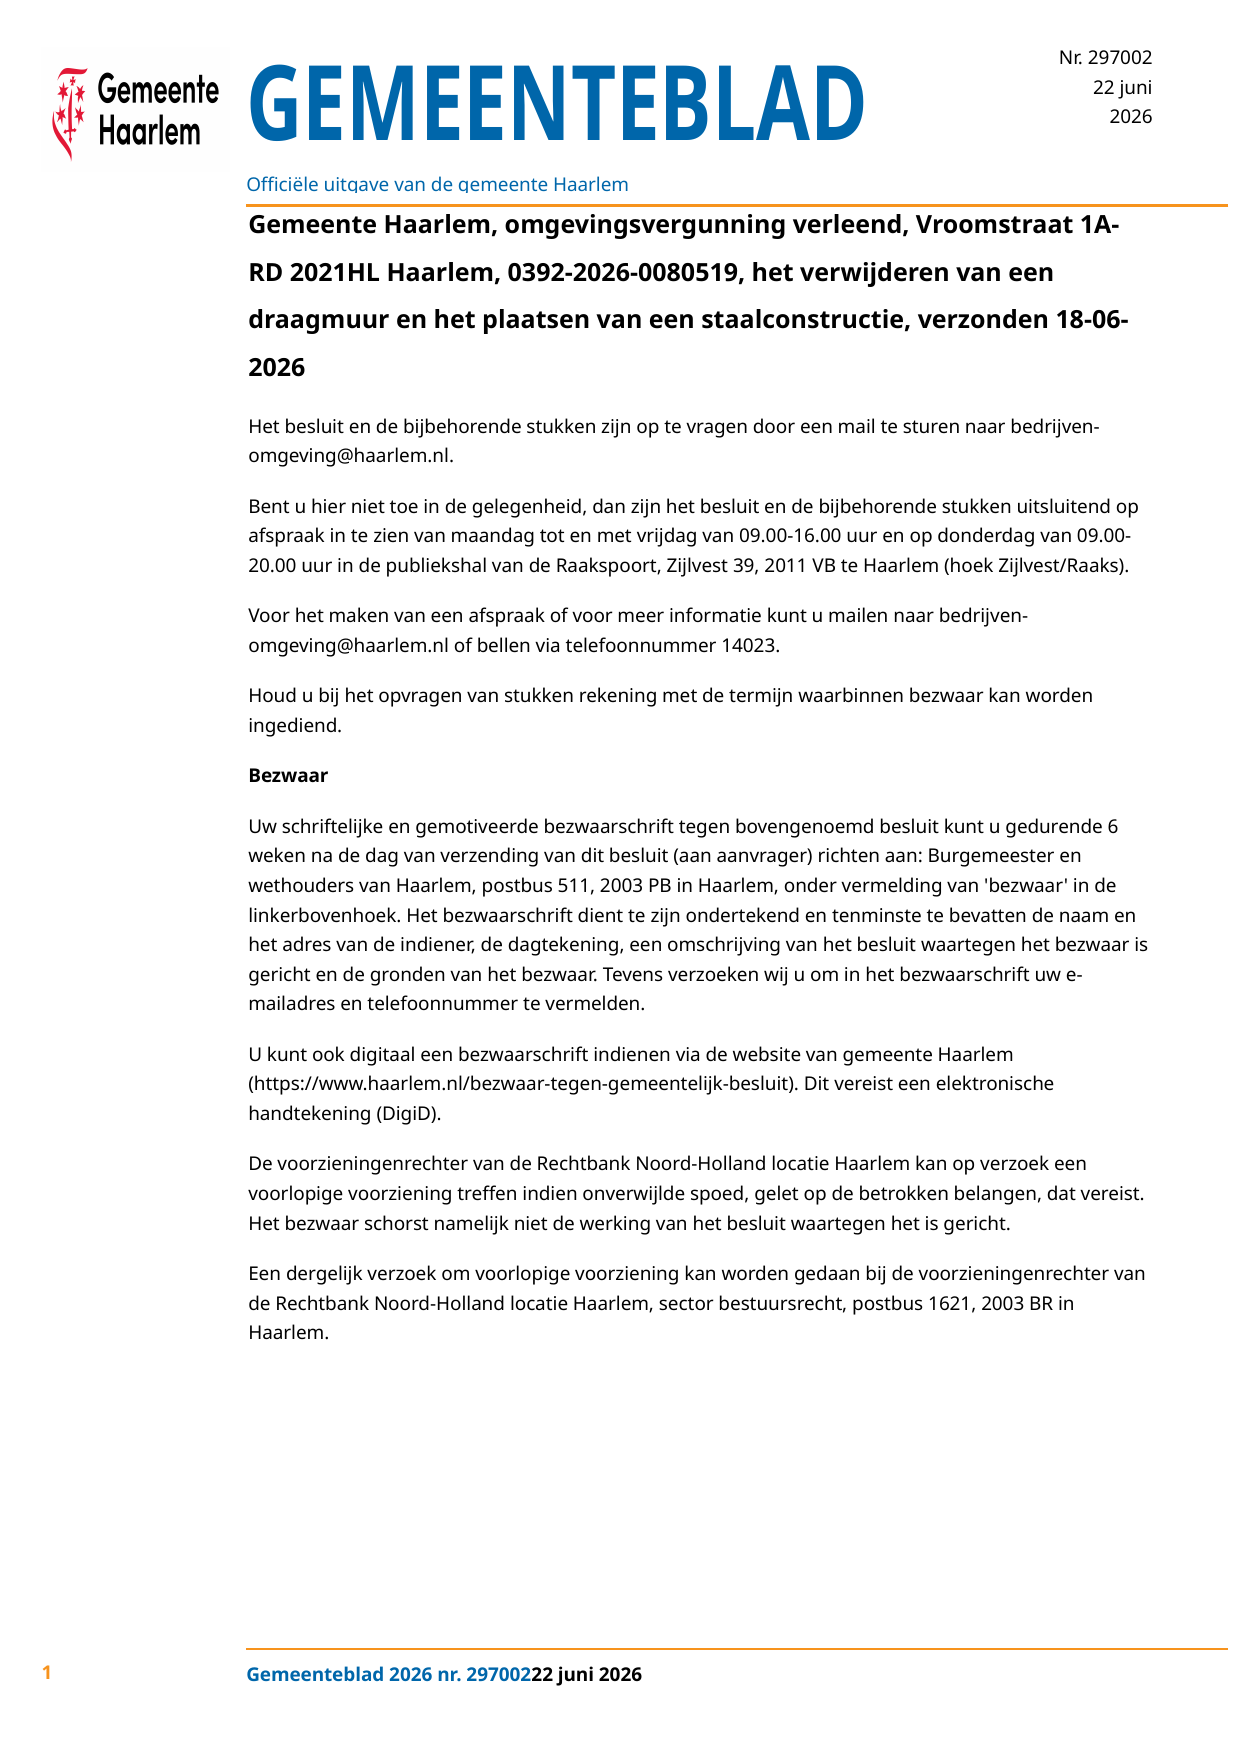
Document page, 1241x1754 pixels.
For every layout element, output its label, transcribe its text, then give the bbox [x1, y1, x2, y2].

text Het besluit en de bijbehorende stukken zijn op te vragen door een mail te sturen naar bedrijven-omgeving@haarlem.nl. [248, 413, 1152, 468]
text Bezwaar [248, 763, 1152, 788]
text U kunt ook digitaal een bezwaarschrift indienen via de website van gemeente Haarlem (https://www.haarlem.nl/bezwaar-tegen-gemeentelijk-besluit). Dit vereist een elektronische handtekening (DigiD). [248, 1041, 1152, 1126]
text Een dergelijk verzoek om voorlopige voorziening kan worden gedaan bij de voorzieningenrechter van de Rechtbank Noord-Holland locatie Haarlem, sector bestuursrecht, postbus 1621, 2003 BR in Haarlem. [248, 1260, 1152, 1345]
text Uw schriftelijke en gemotiveerde bezwaarschrift tegen bovengenoemd besluit kunt u gedurende 6 weken na de dag van verzending van dit besluit (aan aanvrager) richten aan: Burgemeester en wethouders van Haarlem, postbus 511, 2003 PB in Haarlem, onder vermelding van 'bezwaar' in de linkerbovenhoek. Het bezwaarschrift dient te zijn ondertekend en tenminste te bevatten de naam en het adres van de indiener, de dagtekening, een omschrijving van het besluit waartegen het bezwaar is gericht en de gronden van het bezwaar. Tevens verzoeken wij u om in het bezwaarschrift uw e-mailadres en telefoonnummer te vermelden. [248, 813, 1152, 1016]
text Houd u bij het opvragen van stukken rekening met de termijn waarbinnen bezwaar kan worden ingediend. [248, 683, 1152, 738]
text Voor het maken van een afspraak of voor meer informatie kunt u mailen naar bedrijven-omgeving@haarlem.nl of bellen via telefoonnummer 14023. [248, 603, 1152, 658]
text Bent u hier niet toe in de gelegenheid, dan zijn het besluit en de bijbehorende stukken uitsluitend op afspraak in te zien van maandag tot en met vrijdag van 09.00-16.00 uur en op donderdag van 09.00-20.00 uur in de publiekshal van de Raakspoort, Zijlvest 39, 2011 VB te Haarlem (hoek Zijlvest/Raaks). [248, 493, 1152, 578]
text De voorzieningenrechter van de Rechtbank Noord-Holland locatie Haarlem kan op verzoek een voorlopige voorziening treffen indien onverwijlde spoed, gelet op de betrokken belangen, dat vereist. Het bezwaar schorst namelijk niet de werking van het besluit waartegen het is gericht. [248, 1151, 1152, 1236]
picture [41, 47, 231, 172]
text Gemeente Haarlem, omgevingsvergunning verleend, Vroomstraat 1A-RD 2021HL Haarlem, 0392-2026-0080519, het verwijderen van een draagmuur en het plaatsen van een staalconstructie, verzonden 18-06-2026 [248, 207, 1152, 384]
